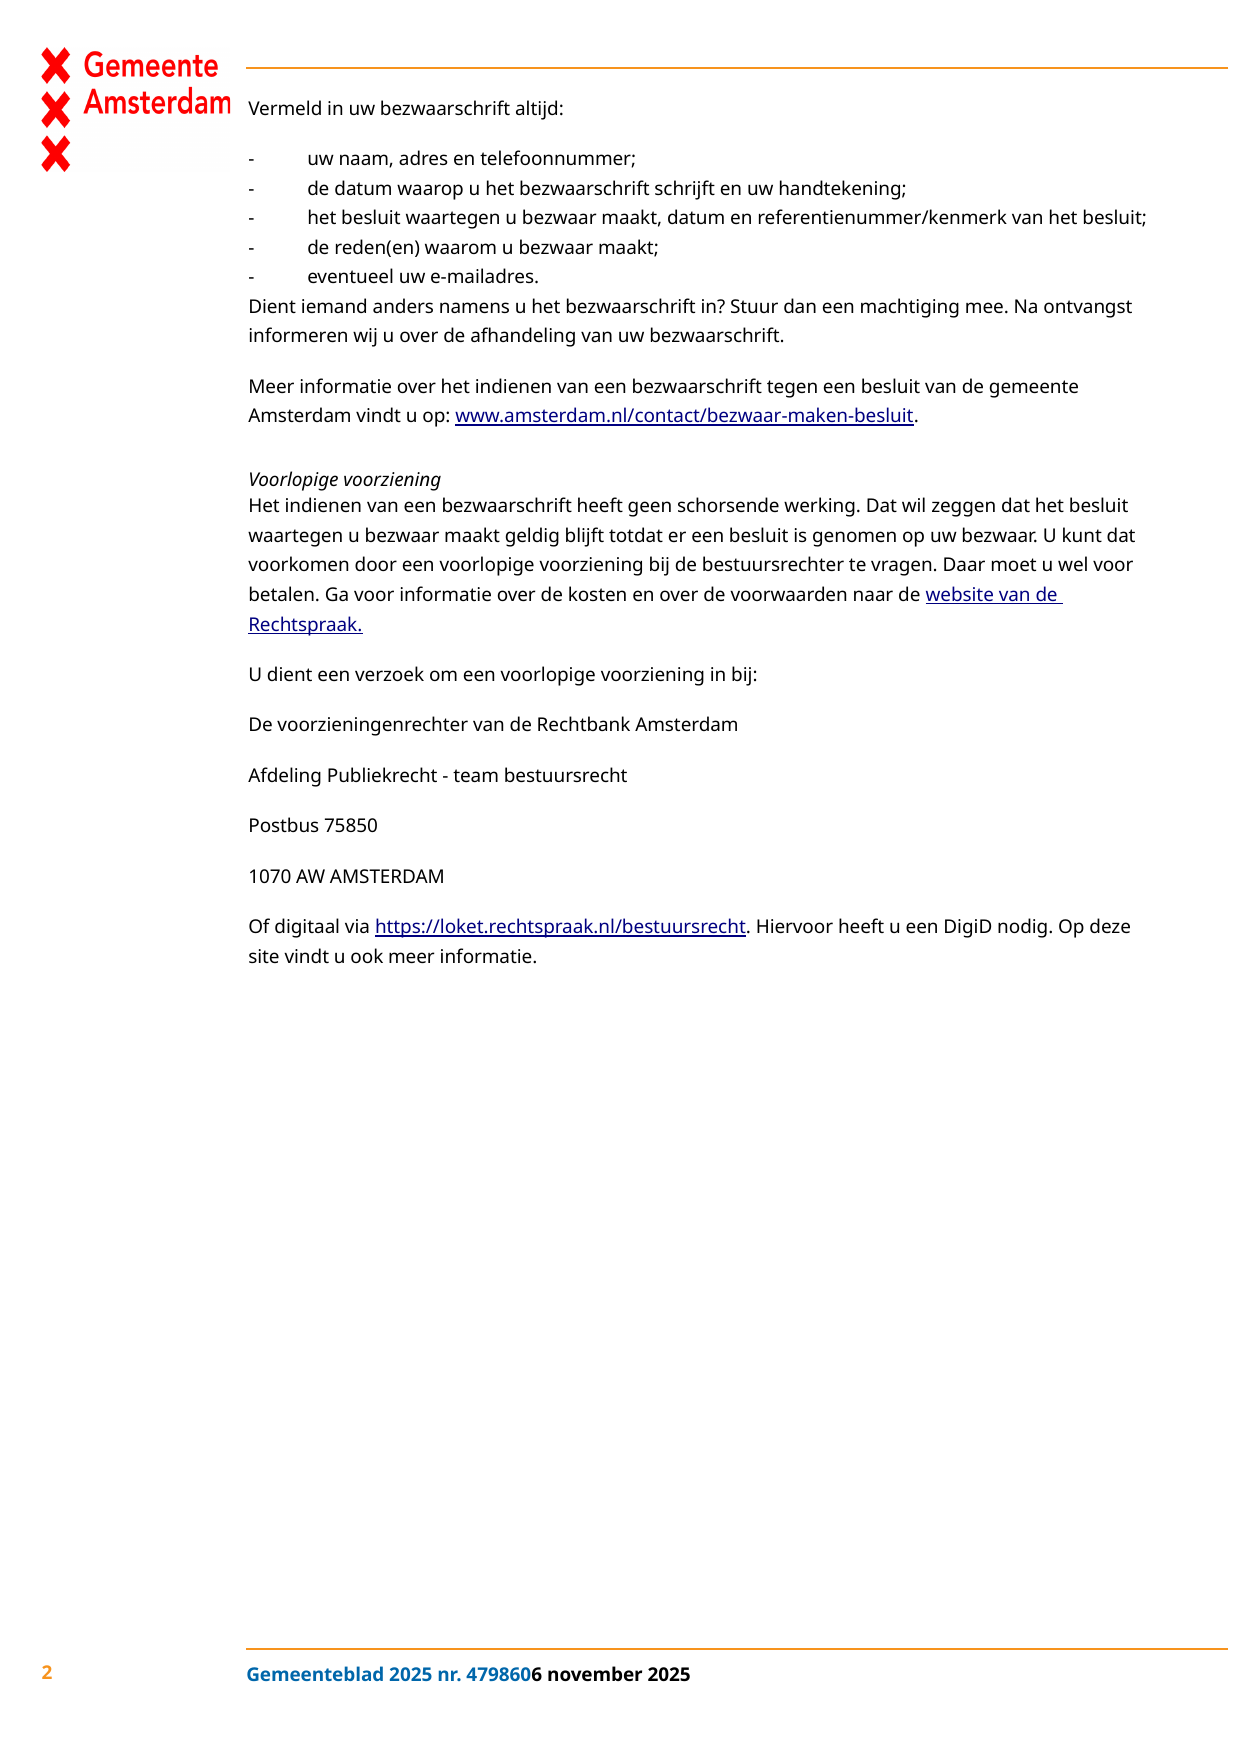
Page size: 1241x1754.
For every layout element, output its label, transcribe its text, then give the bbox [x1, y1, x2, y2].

text Afdeling Publiekrecht - team bestuursrecht [248, 762, 1152, 788]
text U dient een verzoek om een voorlopige voorziening in bij: [248, 661, 1152, 687]
text Meer informatie over het indienen van een bezwaarschrift tegen een besluit van de gemeente Amsterdam vindt u op: www.amsterdam.nl/contact/bezwaar-maken-besluit. [248, 373, 1152, 428]
list uw naam, adres en telefoonnummer; [248, 145, 1152, 171]
text Vermeld in uw bezwaarschrift altijd: [248, 95, 1152, 121]
list de reden(en) waarom u bezwaar maakt; [248, 234, 1152, 260]
list eventueel uw e-mailadres. [248, 263, 1152, 289]
text Het indienen van een bezwaarschrift heeft geen schorsende werking. Dat wil zeggen dat het besluit waartegen u bezwaar maakt geldig blijft totdat er een besluit is genomen op uw bezwaar. U kunt dat voorkomen door een voorlopige voorziening bij de bestuursrechter te vragen. Daar moet u wel voor betalen. Ga voor informatie over de kosten en over de voorwaarden naar de website van de Rechtspraak. [248, 492, 1152, 636]
text Of digitaal via https://loket.rechtspraak.nl/bestuursrecht. Hiervoor heeft u een DigiD nodig. Op deze site vindt u ook meer informatie. [248, 913, 1152, 968]
text Dient iemand anders namens u het bezwaarschrift in? Stuur dan een machtiging mee. Na ontvangst informeren wij u over de afhandeling van uw bezwaarschrift. [248, 293, 1152, 348]
text Postbus 75850 [248, 812, 1152, 838]
text 1070 AW AMSTERDAM [248, 863, 1152, 888]
text Voorlopige voorziening [248, 467, 1152, 492]
picture [41, 47, 231, 172]
list de datum waarop u het bezwaarschrift schrijft en uw handtekening; [248, 175, 1152, 201]
list het besluit waartegen u bezwaar maakt, datum en referentienummer/kenmerk van het besluit; [248, 204, 1152, 230]
text De voorzieningenrechter van de Rechtbank Amsterdam [248, 712, 1152, 737]
